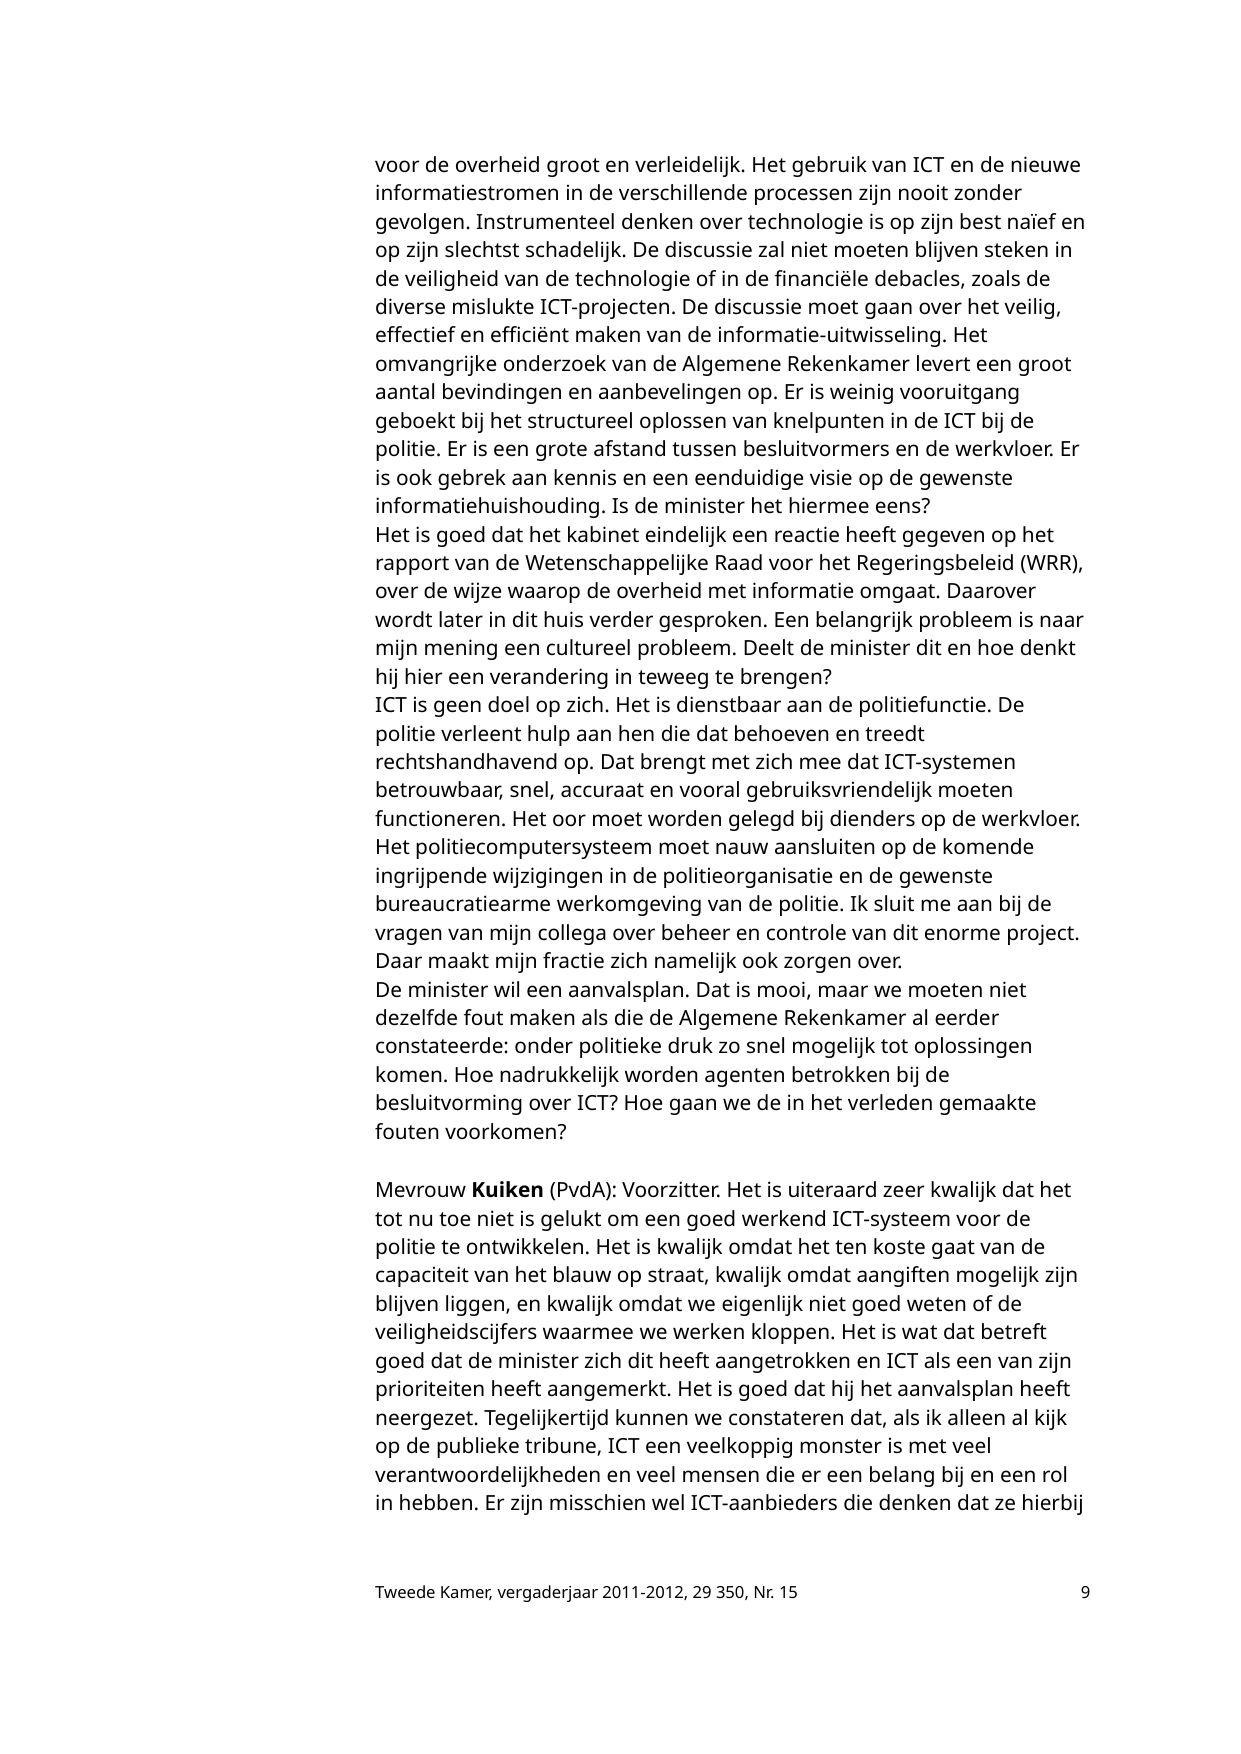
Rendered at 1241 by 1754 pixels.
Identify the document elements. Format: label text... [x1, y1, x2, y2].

text voor de overheid groot en verleidelijk. Het gebruik van ICT en de nieuwe informatiestromen in de verschillende processen zijn nooit zonder gevolgen. Instrumenteel denken over technologie is op zijn best naïef en op zijn slechtst schadelijk. De discussie zal niet moeten blijven steken in de veiligheid van de technologie of in de financiële debacles, zoals de diverse mislukte ICT-projecten. De discussie moet gaan over het veilig, effectief en efficiënt maken van de informatie-uitwisseling. Het omvangrijke onderzoek van de Algemene Rekenkamer levert een groot aantal bevindingen en aanbevelingen op. Er is weinig vooruitgang geboekt bij het structureel oplossen van knelpunten in de ICT bij de politie. Er is een grote afstand tussen besluitvormers en de werkvloer. Er is ook gebrek aan kennis en een eenduidige visie op de gewenste informatiehuishouding. Is de minister het hiermee eens? [375, 150, 1090, 520]
text De minister wil een aanvalsplan. Dat is mooi, maar we moeten niet dezelfde fout maken als die de Algemene Rekenkamer al eerder constateerde: onder politieke druk zo snel mogelijk tot oplossingen komen. Hoe nadrukkelijk worden agenten betrokken bij de besluitvorming over ICT? Hoe gaan we de in het verleden gemaakte fouten voorkomen? [375, 975, 1090, 1145]
text Mevrouw Kuiken (PvdA): Voorzitter. Het is uiteraard zeer kwalijk dat het tot nu toe niet is gelukt om een goed werkend ICT-systeem voor de politie te ontwikkelen. Het is kwalijk omdat het ten koste gaat van de capaciteit van het blauw op straat, kwalijk omdat aangiften mogelijk zijn blijven liggen, en kwalijk omdat we eigenlijk niet goed weten of de veiligheidscijfers waarmee we werken kloppen. Het is wat dat betreft goed dat de minister zich dit heeft aangetrokken en ICT als een van zijn prioriteiten heeft aangemerkt. Het is goed dat hij het aanvalsplan heeft neergezet. Tegelijkertijd kunnen we constateren dat, als ik alleen al kijk op de publieke tribune, ICT een veelkoppig monster is met veel verantwoordelijkheden en veel mensen die er een belang bij en een rol in hebben. Er zijn misschien wel ICT-aanbieders die denken dat ze hierbij [375, 1175, 1090, 1517]
text Het is goed dat het kabinet eindelijk een reactie heeft gegeven op het rapport van de Wetenschappelijke Raad voor het Regeringsbeleid (WRR), over de wijze waarop de overheid met informatie omgaat. Daarover wordt later in dit huis verder gesproken. Een belangrijk probleem is naar mijn mening een cultureel probleem. Deelt de minister dit en hoe denkt hij hier een verandering in teweeg te brengen? [375, 520, 1090, 690]
text ICT is geen doel op zich. Het is dienstbaar aan de politiefunctie. De politie verleent hulp aan hen die dat behoeven en treedt rechtshandhavend op. Dat brengt met zich mee dat ICT-systemen betrouwbaar, snel, accuraat en vooral gebruiksvriendelijk moeten functioneren. Het oor moet worden gelegd bij dienders op de werkvloer. Het politiecomputersysteem moet nauw aansluiten op de komende ingrijpende wijzigingen in de politieorganisatie en de gewenste bureaucratiearme werkomgeving van de politie. Ik sluit me aan bij de vragen van mijn collega over beheer en controle van dit enorme project. Daar maakt mijn fractie zich namelijk ook zorgen over. [375, 690, 1090, 975]
